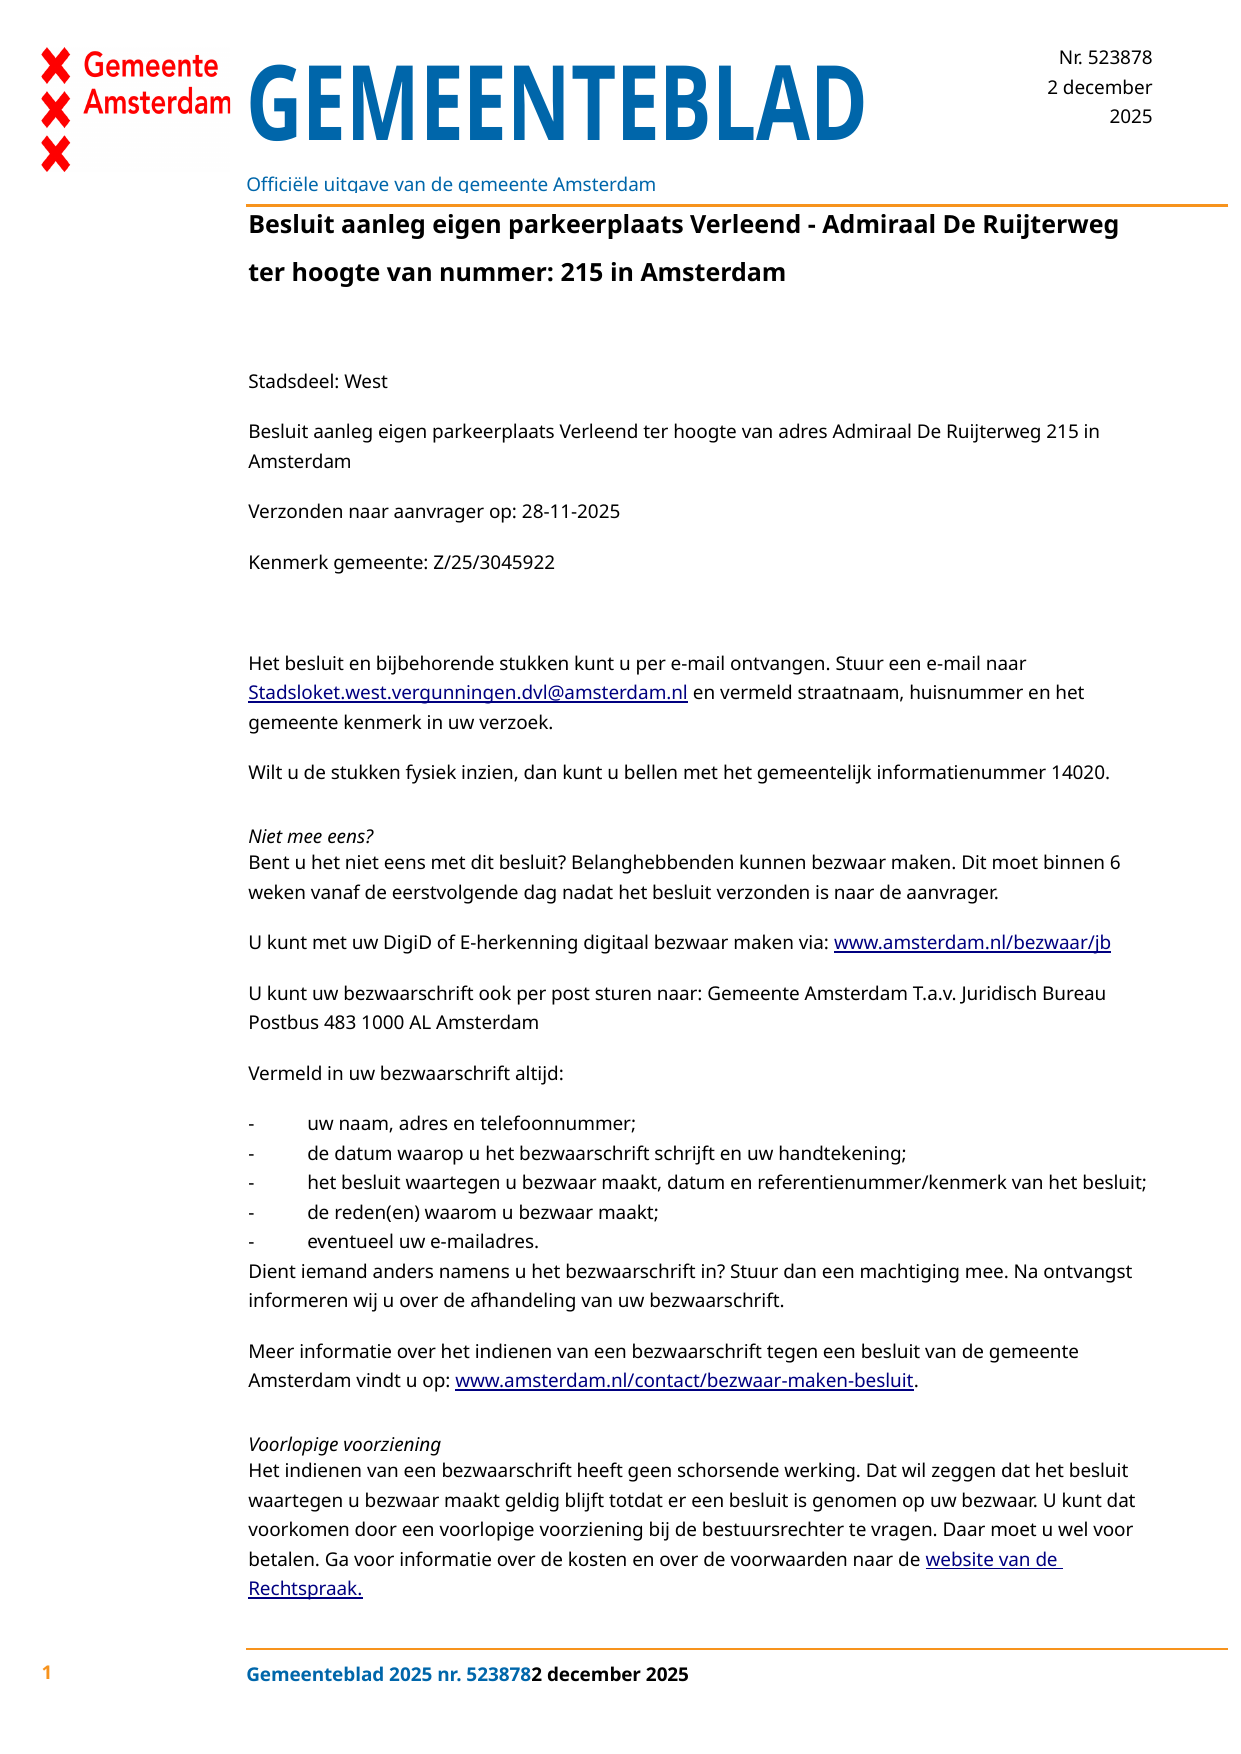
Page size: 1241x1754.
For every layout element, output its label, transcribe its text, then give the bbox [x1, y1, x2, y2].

text Niet mee eens? [248, 823, 1152, 849]
text Het besluit en bijbehorende stukken kunt u per e-mail ontvangen. Stuur een e-mail naar Stadsloket.west.vergunningen.dvl@amsterdam.nl en vermeld straatnaam, huisnummer en het gemeente kenmerk in uw verzoek. [248, 650, 1152, 735]
text Stadsdeel: West [248, 368, 1152, 394]
text Verzonden naar aanvrager op: 28-11-2025 [248, 499, 1152, 524]
list eventueel uw e-mailadres. [248, 1228, 1152, 1254]
text Wilt u de stukken fysiek inzien, dan kunt u bellen met het gemeentelijk informatienummer 14020. [248, 759, 1152, 785]
list uw naam, adres en telefoonnummer; [248, 1110, 1152, 1136]
text Bent u het niet eens met dit besluit? Belanghebbenden kunnen bezwaar maken. Dit moet binnen 6 weken vanaf de eerstvolgende dag nadat het besluit verzonden is naar de aanvrager. [248, 849, 1152, 904]
text Meer informatie over het indienen van een bezwaarschrift tegen een besluit van de gemeente Amsterdam vindt u op: www.amsterdam.nl/contact/bezwaar-maken-besluit. [248, 1338, 1152, 1393]
picture [41, 47, 231, 172]
text Besluit aanleg eigen parkeerplaats Verleend ter hoogte van adres Admiraal De Ruijterweg 215 in Amsterdam [248, 419, 1152, 474]
list het besluit waartegen u bezwaar maakt, datum en referentienummer/kenmerk van het besluit; [248, 1169, 1152, 1195]
text Vermeld in uw bezwaarschrift altijd: [248, 1060, 1152, 1085]
text U kunt met uw DigiD of E-herkenning digitaal bezwaar maken via: www.amsterdam.nl/bezwaar/jb [248, 929, 1152, 955]
text Voorlopige voorziening [248, 1432, 1152, 1457]
list de reden(en) waarom u bezwaar maakt; [248, 1199, 1152, 1224]
list de datum waarop u het bezwaarschrift schrijft en uw handtekening; [248, 1140, 1152, 1165]
text Kenmerk gemeente: Z/25/3045922 [248, 549, 1152, 575]
text Het indienen van een bezwaarschrift heeft geen schorsende werking. Dat wil zeggen dat het besluit waartegen u bezwaar maakt geldig blijft totdat er een besluit is genomen op uw bezwaar. U kunt dat voorkomen door een voorlopige voorziening bij de bestuursrechter te vragen. Daar moet u wel voor betalen. Ga voor informatie over de kosten en over de voorwaarden naar de website van de Rechtspraak. [248, 1457, 1152, 1601]
text Dient iemand anders namens u het bezwaarschrift in? Stuur dan een machtiging mee. Na ontvangst informeren wij u over de afhandeling van uw bezwaarschrift. [248, 1258, 1152, 1313]
text Besluit aanleg eigen parkeerplaats Verleend - Admiraal De Ruijterweg ter hoogte van nummer: 215 in Amsterdam [248, 207, 1152, 288]
text U kunt uw bezwaarschrift ook per post sturen naar: Gemeente Amsterdam T.a.v. Juridisch Bureau Postbus 483 1000 AL Amsterdam [248, 980, 1152, 1035]
